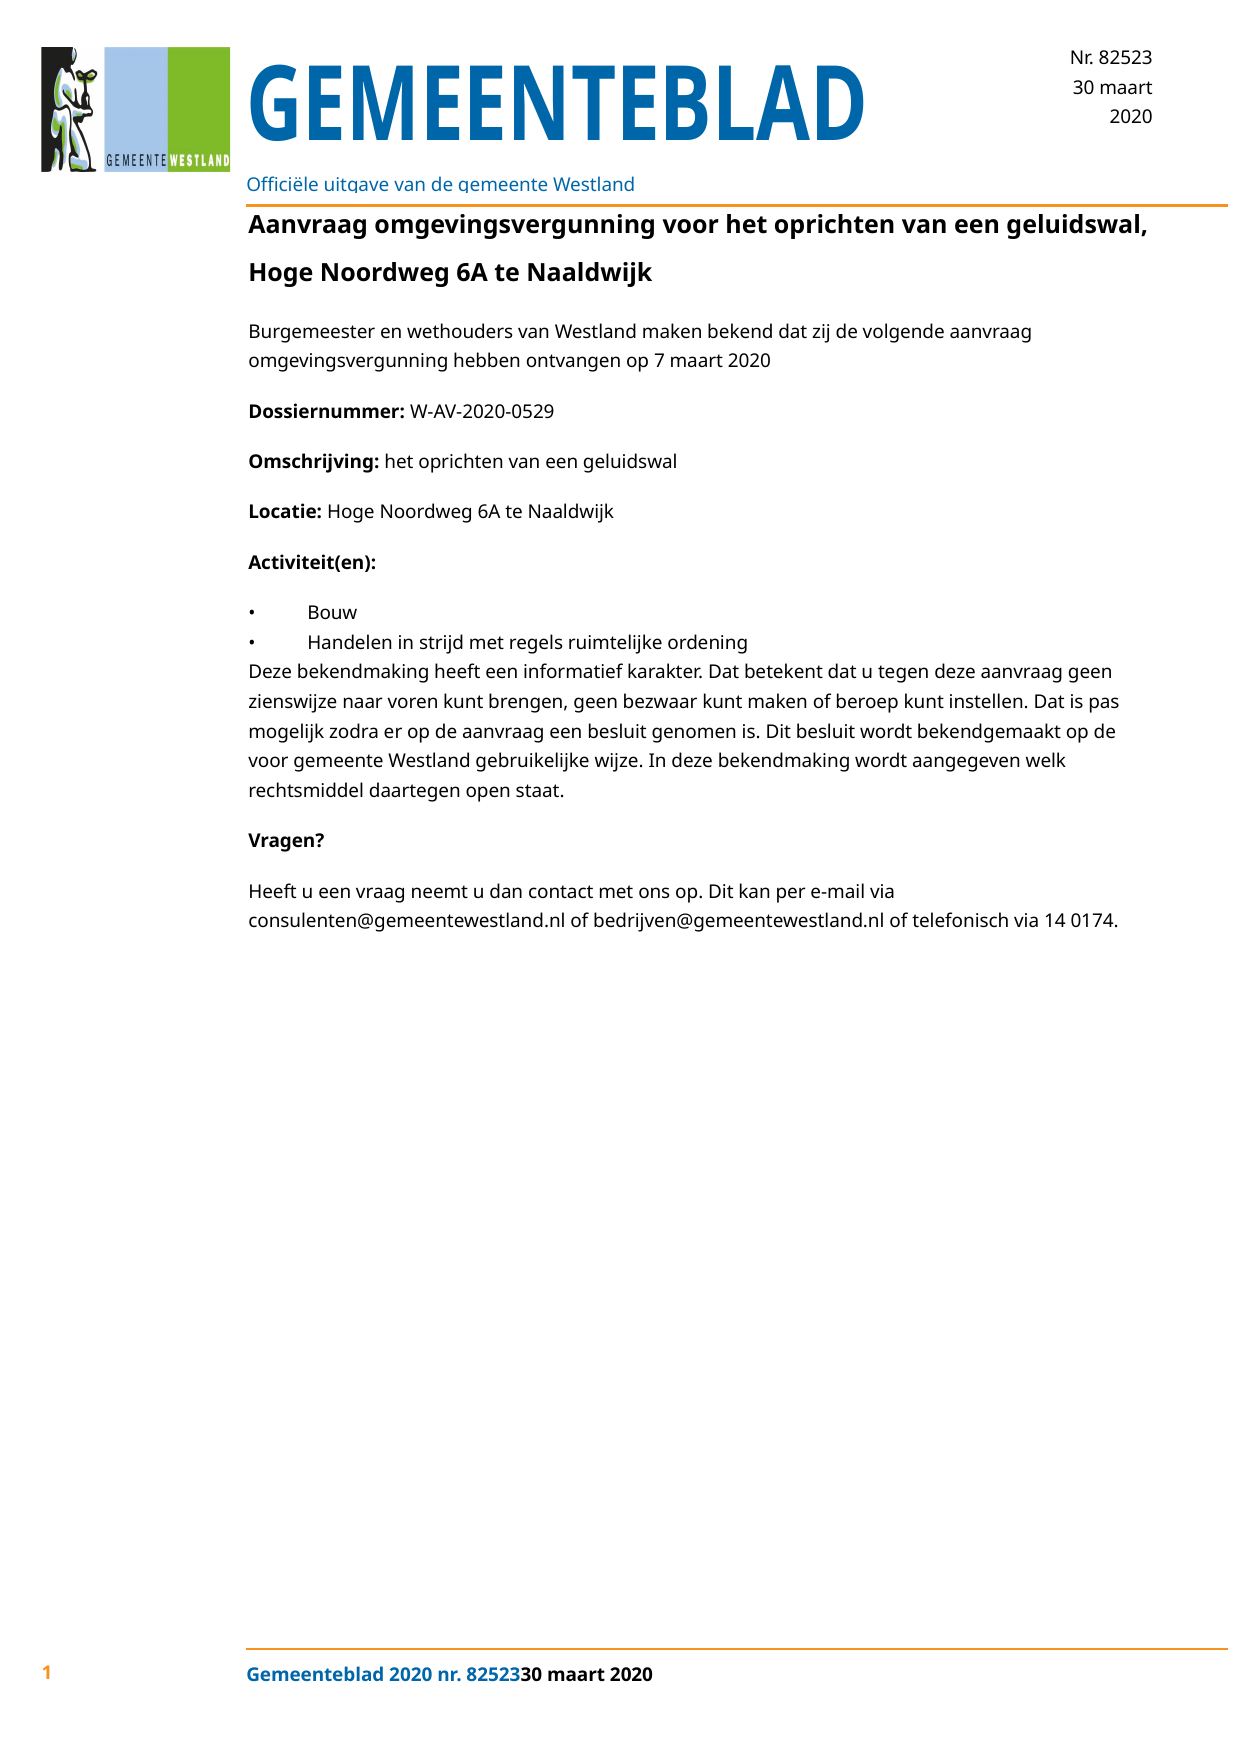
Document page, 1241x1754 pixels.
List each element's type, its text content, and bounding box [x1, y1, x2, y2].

text Activiteit(en): [248, 549, 1152, 575]
list Bouw [248, 599, 1152, 625]
text Deze bekendmaking heeft een informatief karakter. Dat betekent dat u tegen deze aanvraag geen zienswijze naar voren kunt brengen, geen bezwaar kunt maken of beroep kunt instellen. Dat is pas mogelijk zodra er op de aanvraag een besluit genomen is. Dit besluit wordt bekendgemaakt op de voor gemeente Westland gebruikelijke wijze. In deze bekendmaking wordt aangegeven welk rechtsmiddel daartegen open staat. [248, 659, 1152, 803]
text Burgemeester en wethouders van Westland maken bekend dat zij de volgende aanvraag omgevingsvergunning hebben ontvangen op 7 maart 2020 [248, 318, 1152, 373]
picture [41, 47, 231, 172]
text Dossiernummer: W-AV-2020-0529 [248, 398, 1152, 424]
text Heeft u een vraag neemt u dan contact met ons op. Dit kan per e-mail via consulenten@gemeentewestland.nl of bedrijven@gemeentewestland.nl of telefonisch via 14 0174. [248, 878, 1152, 933]
list Handelen in strijd met regels ruimtelijke ordening [248, 629, 1152, 655]
text Vragen? [248, 827, 1152, 853]
text Locatie: Hoge Noordweg 6A te Naaldwijk [248, 499, 1152, 524]
text Omschrijving: het oprichten van een geluidswal [248, 448, 1152, 474]
text Aanvraag omgevingsvergunning voor het oprichten van een geluidswal, Hoge Noordweg 6A te Naaldwijk [248, 207, 1152, 288]
